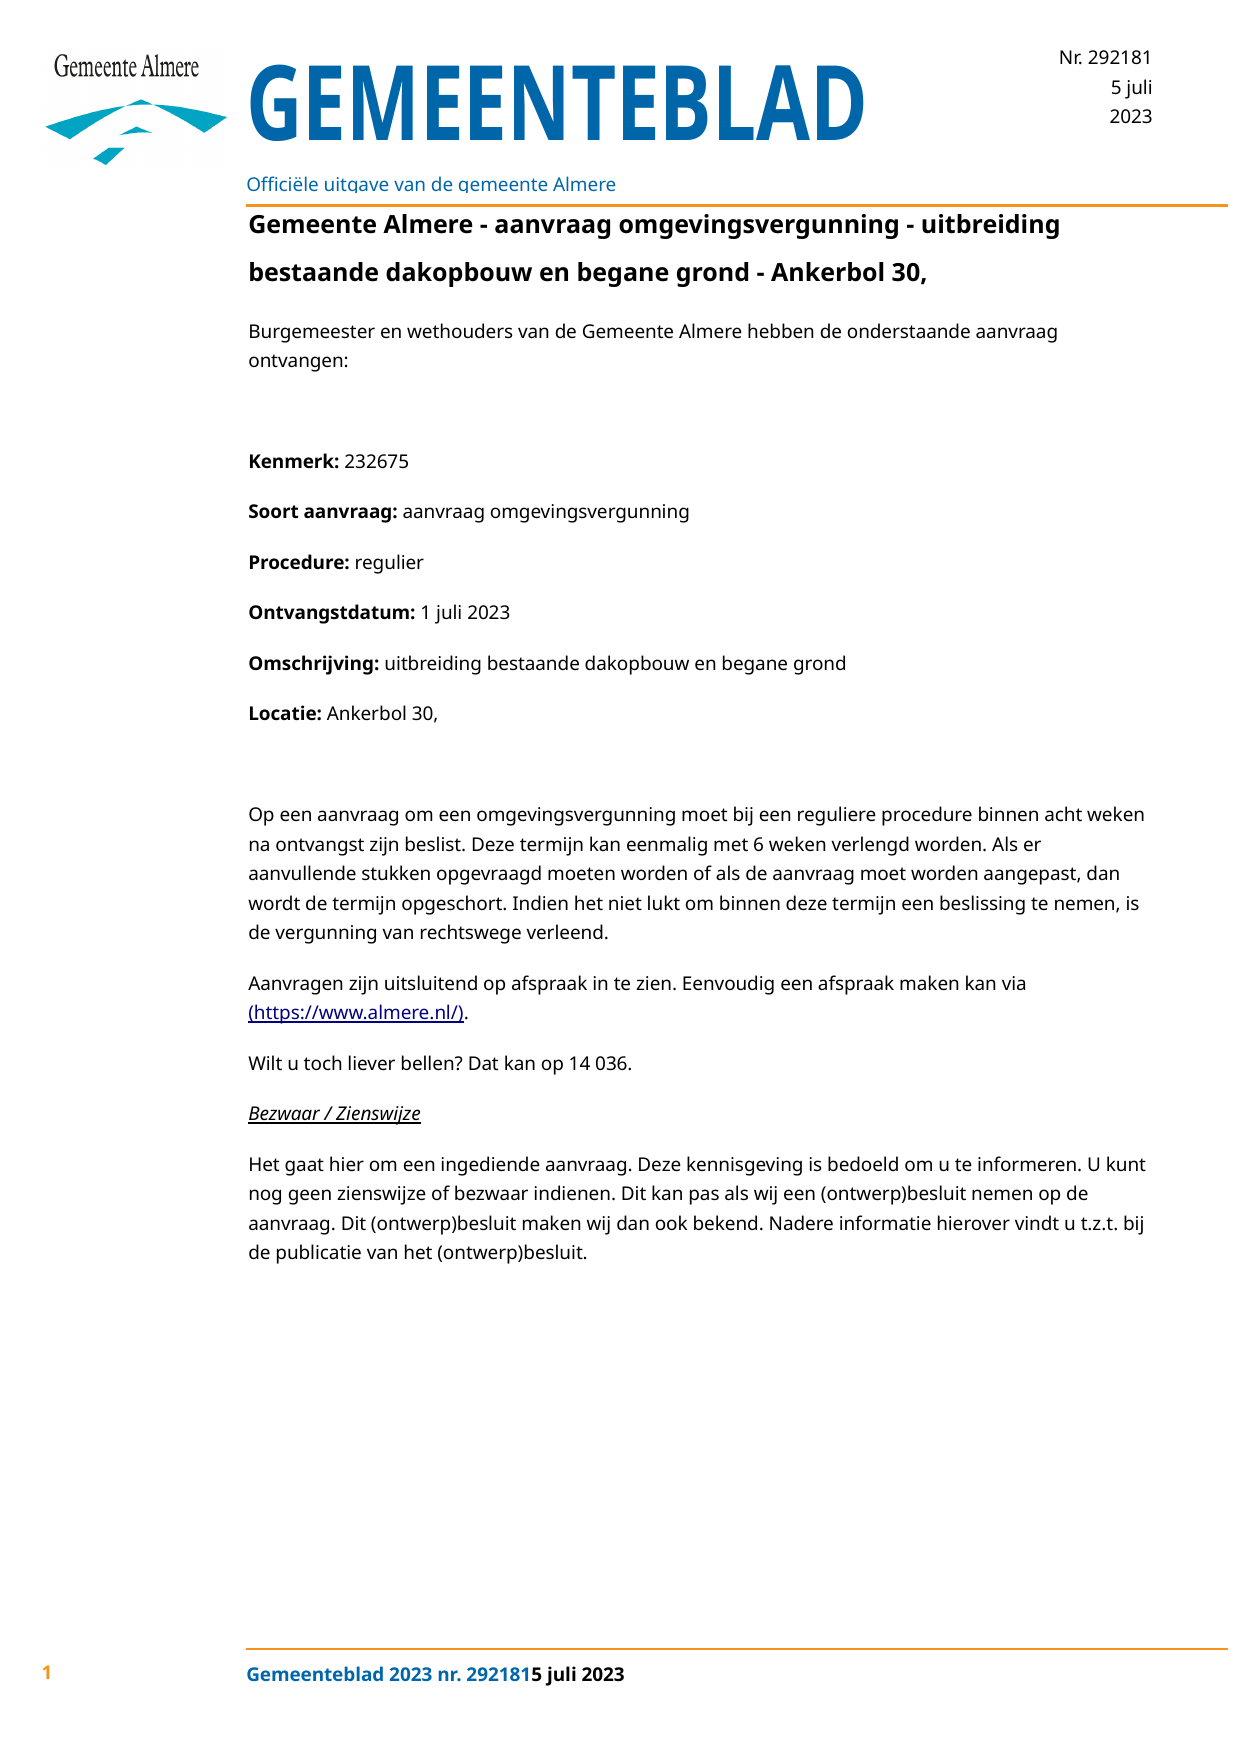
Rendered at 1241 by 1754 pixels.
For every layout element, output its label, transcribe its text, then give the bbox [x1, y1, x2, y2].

text Op een aanvraag om een omgevingsvergunning moet bij een reguliere procedure binnen acht weken na ontvangst zijn beslist. Deze termijn kan eenmalig met 6 weken verlengd worden. Als er aanvullende stukken opgevraagd moeten worden of als de aanvraag moet worden aangepast, dan wordt de termijn opgeschort. Indien het niet lukt om binnen deze termijn een beslissing te nemen, is de vergunning van rechtswege verleend. [248, 801, 1152, 945]
text Wilt u toch liever bellen? Dat kan op 14 036. [248, 1050, 1152, 1076]
text Procedure: regulier [248, 549, 1152, 575]
text Omschrijving: uitbreiding bestaande dakopbouw en begane grond [248, 650, 1152, 676]
text Locatie: Ankerbol 30, [248, 700, 1152, 726]
text Aanvragen zijn uitsluitend op afspraak in te zien. Eenvoudig een afspraak maken kan via (https://www.almere.nl/). [248, 970, 1152, 1025]
text Gemeente Almere - aanvraag omgevingsvergunning - uitbreiding bestaande dakopbouw en begane grond - Ankerbol 30, [248, 207, 1152, 288]
text Soort aanvraag: aanvraag omgevingsvergunning [248, 499, 1152, 524]
picture [41, 47, 231, 172]
text Ontvangstdatum: 1 juli 2023 [248, 599, 1152, 625]
text Kenmerk: 232675 [248, 448, 1152, 474]
text Het gaat hier om een ingediende aanvraag. Deze kennisgeving is bedoeld om u te informeren. U kunt nog geen zienswijze of bezwaar indienen. Dit kan pas als wij een (ontwerp)besluit nemen op de aanvraag. Dit (ontwerp)besluit maken wij dan ook bekend. Nadere informatie hierover vindt u t.z.t. bij de publicatie van het (ontwerp)besluit. [248, 1151, 1152, 1265]
text Burgemeester en wethouders van de Gemeente Almere hebben de onderstaande aanvraag ontvangen: [248, 318, 1152, 373]
text Bezwaar / Zienswijze [248, 1100, 1152, 1126]
